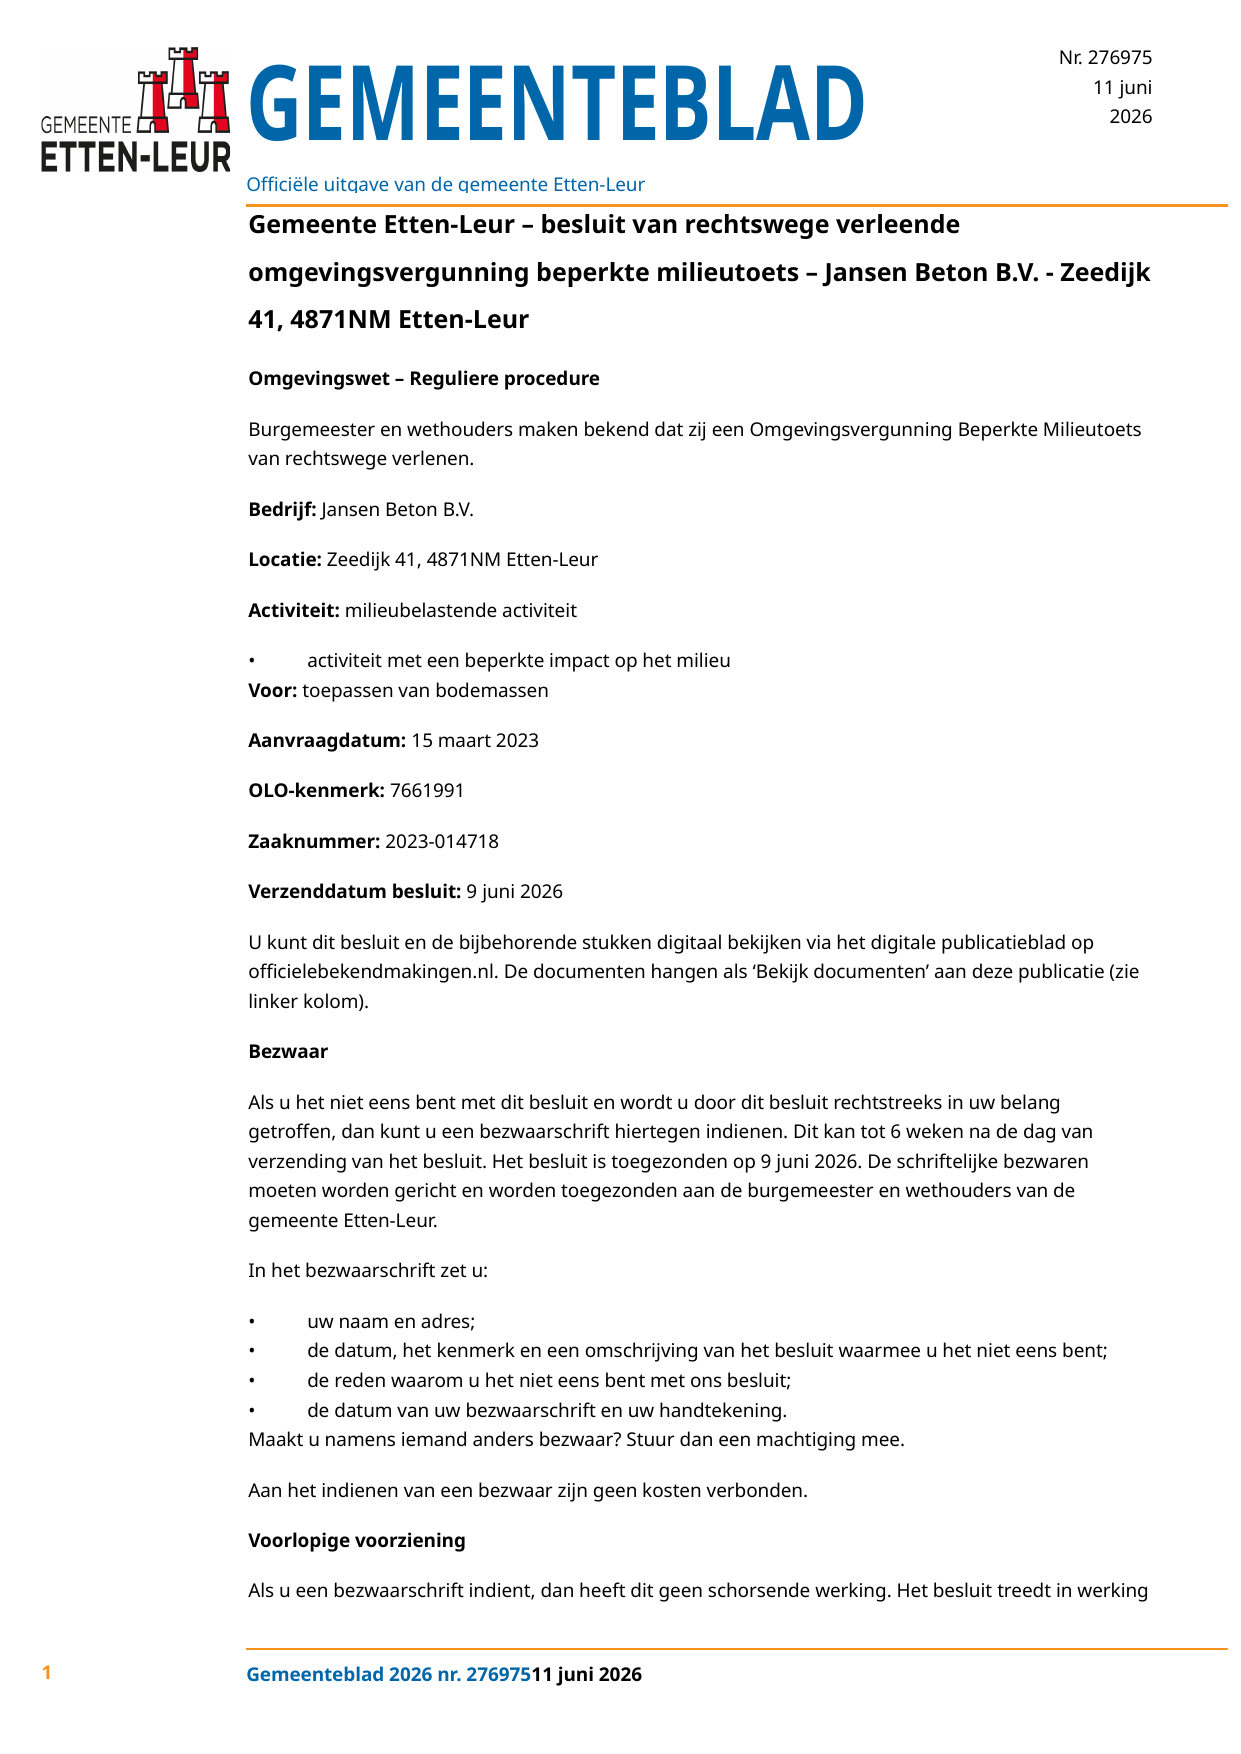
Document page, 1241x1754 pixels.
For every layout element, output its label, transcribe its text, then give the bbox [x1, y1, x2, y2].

text Als u een bezwaarschrift indient, dan heeft dit geen schorsende werking. Het besluit treedt in werking [248, 1578, 1152, 1603]
list uw naam en adres; [248, 1308, 1152, 1334]
text Aan het indienen van een bezwaar zijn geen kosten verbonden. [248, 1477, 1152, 1502]
text Activiteit: milieubelastende activiteit [248, 597, 1152, 622]
list activiteit met een beperkte impact op het milieu [248, 647, 1152, 673]
text Burgemeester en wethouders maken bekend dat zij een Omgevingsvergunning Beperkte Milieutoets van rechtswege verlenen. [248, 416, 1152, 471]
text Gemeente Etten-Leur – besluit van rechtswege verleende omgevingsvergunning beperkte milieutoets – Jansen Beton B.V. - Zeedijk 41, 4871NM Etten-Leur [248, 207, 1152, 336]
text Locatie: Zeedijk 41, 4871NM Etten-Leur [248, 546, 1152, 572]
text OLO-kenmerk: 7661991 [248, 778, 1152, 803]
text Omgevingswet – Reguliere procedure [248, 366, 1152, 391]
list de reden waarom u het niet eens bent met ons besluit; [248, 1367, 1152, 1393]
text Voorlopige voorziening [248, 1527, 1152, 1553]
text Aanvraagdatum: 15 maart 2023 [248, 727, 1152, 753]
text Bedrijf: Jansen Beton B.V. [248, 496, 1152, 522]
list de datum van uw bezwaarschrift en uw handtekening. [248, 1397, 1152, 1422]
text Verzenddatum besluit: 9 juni 2026 [248, 878, 1152, 904]
text Bezwaar [248, 1038, 1152, 1064]
text Zaaknummer: 2023-014718 [248, 828, 1152, 854]
text Maakt u namens iemand anders bezwaar? Stuur dan een machtiging mee. [248, 1426, 1152, 1452]
list de datum, het kenmerk en een omschrijving van het besluit waarmee u het niet eens bent; [248, 1338, 1152, 1363]
text In het bezwaarschrift zet u: [248, 1258, 1152, 1283]
text Voor: toepassen van bodemassen [248, 677, 1152, 702]
text U kunt dit besluit en de bijbehorende stukken digitaal bekijken via het digitale publicatieblad op officielebekendmakingen.nl. De documenten hangen als ‘Bekijk documenten’ aan deze publicatie (zie linker kolom). [248, 929, 1152, 1014]
picture [41, 47, 231, 172]
text Als u het niet eens bent met dit besluit en wordt u door dit besluit rechtstreeks in uw belang getroffen, dan kunt u een bezwaarschrift hiertegen indienen. Dit kan tot 6 weken na de dag van verzending van het besluit. Het besluit is toegezonden op 9 juni 2026. De schriftelijke bezwaren moeten worden gericht en worden toegezonden aan de burgemeester en wethouders van de gemeente Etten-Leur. [248, 1089, 1152, 1233]
